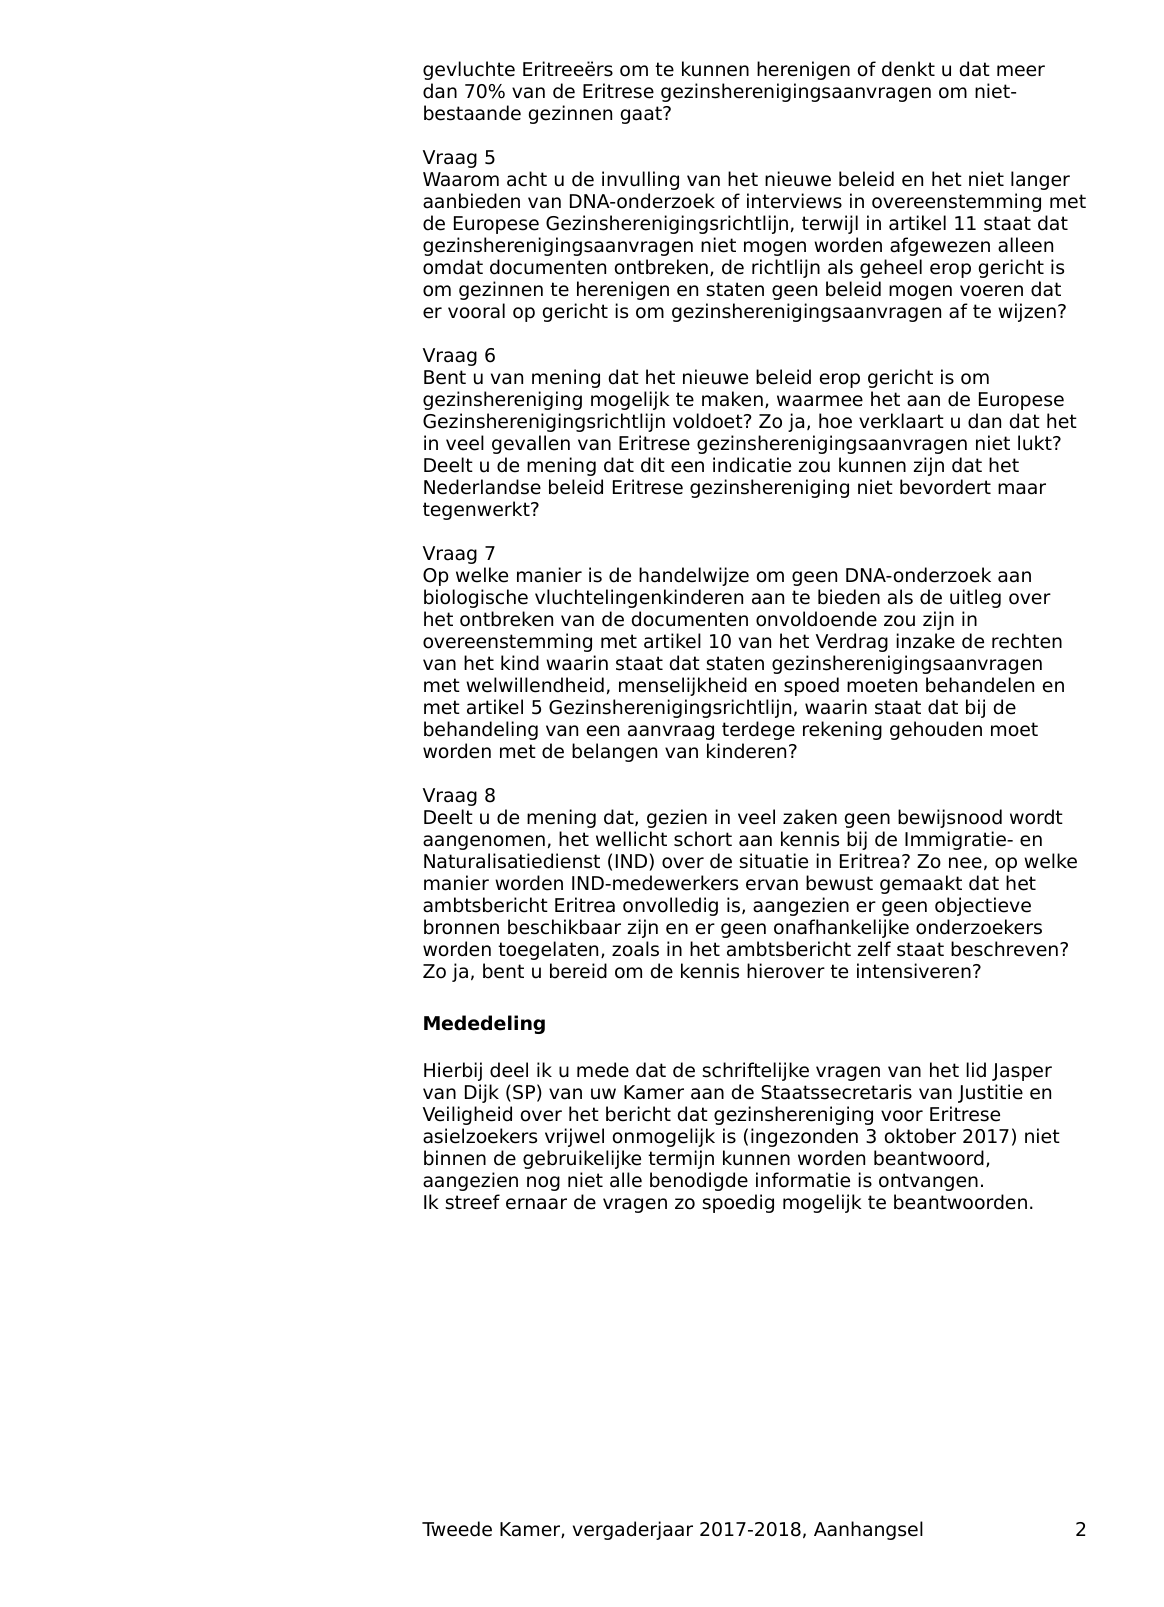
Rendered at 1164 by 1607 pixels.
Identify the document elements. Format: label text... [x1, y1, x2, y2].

text Ik streef ernaar de vragen zo spoedig mogelijk te beantwoorden. [422, 1192, 1087, 1214]
text Op welke manier is de handelwijze om geen DNA-onderzoek aan biologische vluchtelingenkinderen aan te bieden als de uitleg over het ontbreken van de documenten onvoldoende zou zijn in overeenstemming met artikel 10 van het Verdrag inzake de rechten van het kind waarin staat dat staten gezinsherenigingsaanvragen met welwillendheid, menselijkheid en spoed moeten behandelen en met artikel 5 Gezinsherenigingsrichtlijn, waarin staat dat bij de behandeling van een aanvraag terdege rekening gehouden moet worden met de belangen van kinderen? [422, 565, 1087, 763]
text Deelt u de mening dat, gezien in veel zaken geen bewijsnood wordt aangenomen, het wellicht schort aan kennis bij de Immigratie- en Naturalisatiedienst (IND) over de situatie in Eritrea? Zo nee, op welke manier worden IND-medewerkers ervan bewust gemaakt dat het ambtsbericht Eritrea onvolledig is, aangezien er geen objectieve bronnen beschikbaar zijn en er geen onafhankelijke onderzoekers worden toegelaten, zoals in het ambtsbericht zelf staat beschreven? Zo ja, bent u bereid om de kennis hierover te intensiveren? [422, 807, 1087, 983]
text Hierbij deel ik u mede dat de schriftelijke vragen van het lid Jasper van Dijk (SP) van uw Kamer aan de Staatssecretaris van Justitie en Veiligheid over het bericht dat gezinshereniging voor Eritrese asielzoekers vrijwel onmogelijk is (ingezonden 3 oktober 2017) niet binnen de gebruikelijke termijn kunnen worden beantwoord, aangezien nog niet alle benodigde informatie is ontvangen. [422, 1060, 1087, 1192]
text Vraag 5 [422, 147, 1087, 169]
text Vraag 6 [422, 345, 1087, 367]
text Bent u van mening dat het nieuwe beleid erop gericht is om gezinshereniging mogelijk te maken, waarmee het aan de Europese Gezinsherenigingsrichtlijn voldoet? Zo ja, hoe verklaart u dan dat het in veel gevallen van Eritrese gezinsherenigingsaanvragen niet lukt? Deelt u de mening dat dit een indicatie zou kunnen zijn dat het Nederlandse beleid Eritrese gezinshereniging niet bevordert maar tegenwerkt? [422, 367, 1087, 521]
text Waarom acht u de invulling van het nieuwe beleid en het niet langer aanbieden van DNA-onderzoek of interviews in overeenstemming met de Europese Gezinsherenigingsrichtlijn, terwijl in artikel 11 staat dat gezinsherenigingsaanvragen niet mogen worden afgewezen alleen omdat documenten ontbreken, de richtlijn als geheel erop gericht is om gezinnen te herenigen en staten geen beleid mogen voeren dat er vooral op gericht is om gezinsherenigingsaanvragen af te wijzen? [422, 169, 1087, 323]
subtitle Mededeling [422, 1013, 1087, 1035]
text gevluchte Eritreeërs om te kunnen herenigen of denkt u dat meer dan 70% van de Eritrese gezinsherenigingsaanvragen om niet-bestaande gezinnen gaat? [422, 59, 1087, 125]
text Vraag 8 [422, 785, 1087, 807]
text Vraag 7 [422, 543, 1087, 565]
